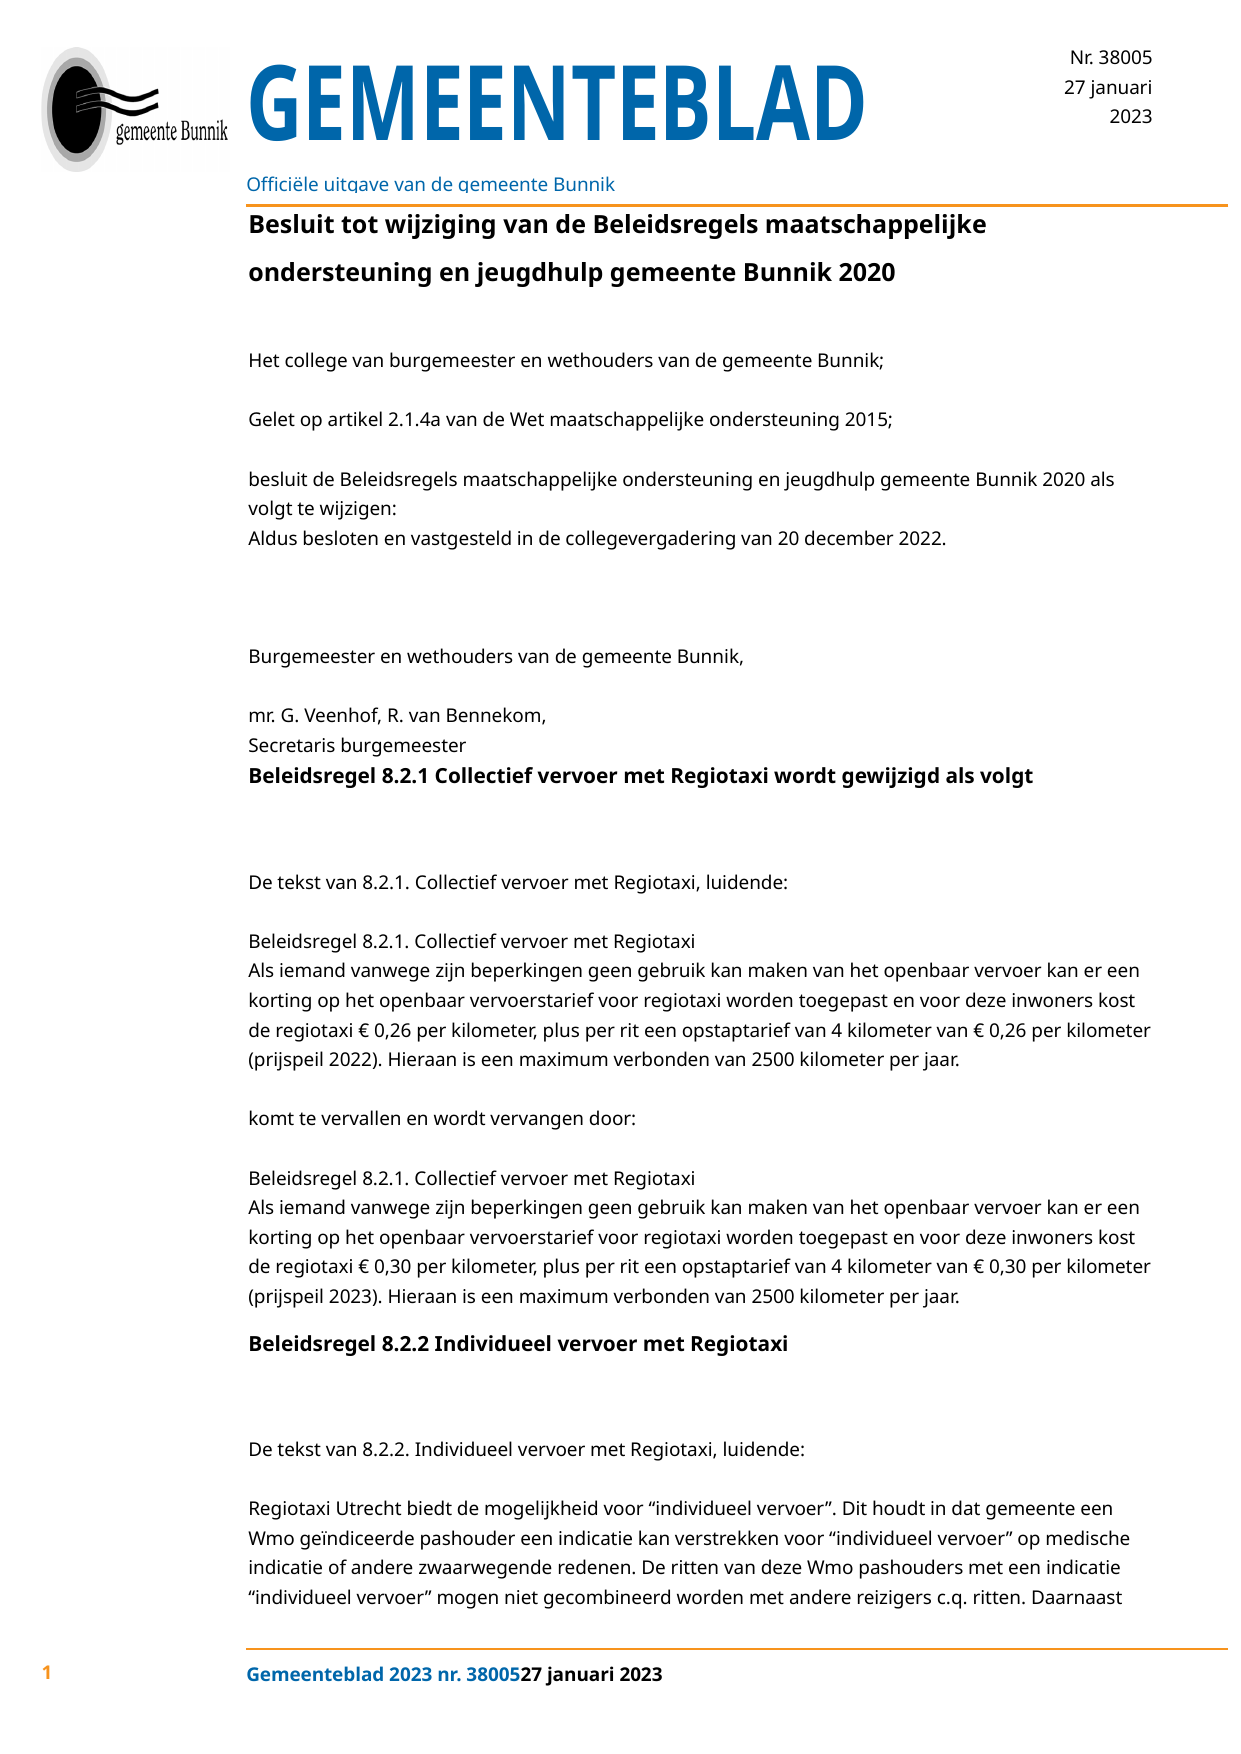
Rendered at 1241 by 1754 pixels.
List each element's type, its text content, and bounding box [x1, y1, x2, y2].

text Gelet op artikel 2.1.4a van de Wet maatschappelijke ondersteuning 2015; [248, 407, 1152, 432]
text Beleidsregel 8.2.2 Individueel vervoer met Regiotaxi [248, 1329, 1152, 1357]
picture [41, 47, 231, 172]
text Besluit tot wijziging van de Beleidsregels maatschappelijke ondersteuning en jeugdhulp gemeente Bunnik 2020 [248, 207, 1152, 288]
text Het college van burgemeester en wethouders van de gemeente Bunnik; [248, 347, 1152, 373]
text Als iemand vanwege zijn beperkingen geen gebruik kan maken van het openbaar vervoer kan er een korting op het openbaar vervoerstarief voor regiotaxi worden toegepast en voor deze inwoners kost de regiotaxi € 0,26 per kilometer, plus per rit een opstaptarief van 4 kilometer van € 0,26 per kilometer (prijspeil 2022). Hieraan is een maximum verbonden van 2500 kilometer per jaar. [248, 958, 1152, 1072]
text Regiotaxi Utrecht biedt de mogelijkheid voor “individueel vervoer”. Dit houdt in dat gemeente een Wmo geïndiceerde pashouder een indicatie kan verstrekken voor “individueel vervoer” op medische indicatie of andere zwaarwegende redenen. De ritten van deze Wmo pashouders met een indicatie “individueel vervoer” mogen niet gecombineerd worden met andere reizigers c.q. ritten. Daarnaast [248, 1495, 1152, 1610]
text Beleidsregel 8.2.1. Collectief vervoer met Regiotaxi [248, 1165, 1152, 1191]
text Beleidsregel 8.2.1 Collectief vervoer met Regiotaxi wordt gewijzigd als volgt [248, 762, 1152, 790]
text De tekst van 8.2.2. Individueel vervoer met Regiotaxi, luidende: [248, 1436, 1152, 1462]
text Als iemand vanwege zijn beperkingen geen gebruik kan maken van het openbaar vervoer kan er een korting op het openbaar vervoerstarief voor regiotaxi worden toegepast en voor deze inwoners kost de regiotaxi € 0,30 per kilometer, plus per rit een opstaptarief van 4 kilometer van € 0,30 per kilometer (prijspeil 2023). Hieraan is een maximum verbonden van 2500 kilometer per jaar. [248, 1194, 1152, 1309]
text Secretaris burgemeester [248, 732, 1152, 758]
text komt te vervallen en wordt vervangen door: [248, 1106, 1152, 1131]
text Beleidsregel 8.2.1. Collectief vervoer met Regiotaxi [248, 928, 1152, 954]
text Burgemeester en wethouders van de gemeente Bunnik, [248, 643, 1152, 669]
text mr. G. Veenhof, R. van Bennekom, [248, 702, 1152, 728]
text besluit de Beleidsregels maatschappelijke ondersteuning en jeugdhulp gemeente Bunnik 2020 als volgt te wijzigen: [248, 466, 1152, 521]
text De tekst van 8.2.1. Collectief vervoer met Regiotaxi, luidende: [248, 869, 1152, 895]
text Aldus besloten en vastgesteld in de collegevergadering van 20 december 2022. [248, 525, 1152, 551]
